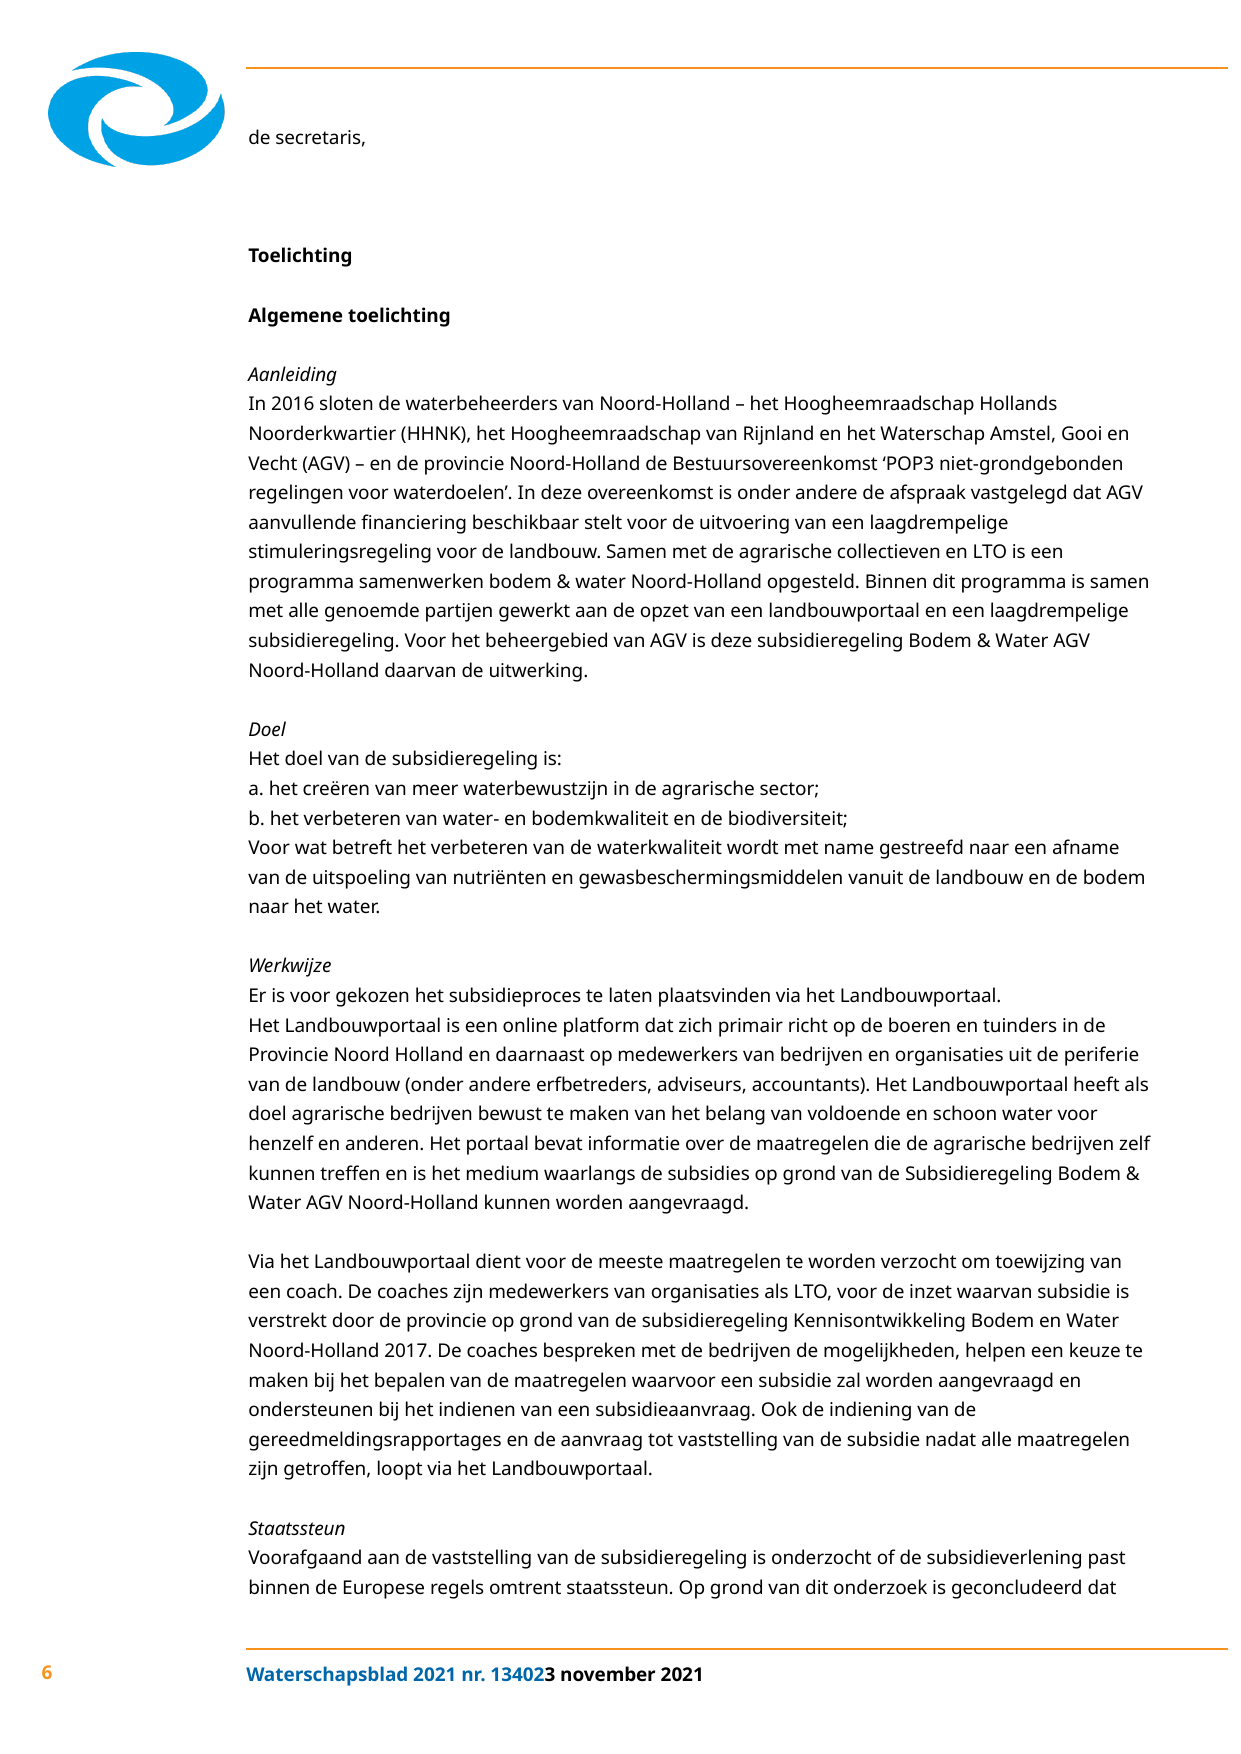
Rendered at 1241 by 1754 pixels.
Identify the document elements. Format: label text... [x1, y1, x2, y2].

text Voorafgaand aan de vaststelling van de subsidieregeling is onderzocht of de subsidieverlening past binnen de Europese regels omtrent staatssteun. Op grond van dit onderzoek is geconcludeerd dat [248, 1544, 1152, 1600]
text In 2016 sloten de waterbeheerders van Noord-Holland – het Hoogheemraadschap Hollands Noorderkwartier (HHNK), het Hoogheemraadschap van Rijnland en het Waterschap Amstel, Gooi en Vecht (AGV) – en de provincie Noord-Holland de Bestuursovereenkomst ‘POP3 niet-grondgebonden regelingen voor waterdoelen’. In deze overeenkomst is onder andere de afspraak vastgelegd dat AGV aanvullende financiering beschikbaar stelt voor de uitvoering van een laagdrempelige stimuleringsregeling voor de landbouw. Samen met de agrarische collectieven en LTO is een programma samenwerken bodem & water Noord-Holland opgesteld. Binnen dit programma is samen met alle genoemde partijen gewerkt aan de opzet van een landbouwportaal en een laagdrempelige subsidieregeling. Voor het beheergebied van AGV is deze subsidieregeling Bodem & Water AGV Noord-Holland daarvan de uitwerking. [248, 391, 1152, 683]
text b. het verbeteren van water- en bodemkwaliteit en de biodiversiteit; [248, 805, 1152, 831]
text a. het creëren van meer waterbewustzijn in de agrarische sector; [248, 775, 1152, 801]
text de secretaris, [248, 124, 1152, 150]
text Voor wat betreft het verbeteren van de waterkwaliteit wordt met name gestreefd naar een afname van de uitspoeling van nutriënten en gewasbeschermingsmiddelen vanuit de landbouw en de bodem naar het water. [248, 834, 1152, 919]
text Toelichting [248, 243, 1152, 268]
text Algemene toelichting [248, 302, 1152, 328]
text Het doel van de subsidieregeling is: [248, 746, 1152, 771]
text Doel [248, 716, 1152, 742]
text Via het Landbouwportaal dient voor de meeste maatregelen te worden verzocht om toewijzing van een coach. De coaches zijn medewerkers van organisaties als LTO, voor de inzet waarvan subsidie is verstrekt door de provincie op grond van de subsidieregeling Kennisontwikkeling Bodem en Water Noord-Holland 2017. De coaches bespreken met de bedrijven de mogelijkheden, helpen een keuze te maken bij het bepalen van de maatregelen waarvoor een subsidie zal worden aangevraagd en ondersteunen bij het indienen van een subsidieaanvraag. Ook de indiening van de gereedmeldingsrapportages en de aanvraag tot vaststelling van de subsidie nadat alle maatregelen zijn getroffen, loopt via het Landbouwportaal. [248, 1248, 1152, 1481]
text Werkwijze [248, 953, 1152, 978]
text Er is voor gekozen het subsidieproces te laten plaatsvinden via het Landbouwportaal. [248, 982, 1152, 1008]
text Het Landbouwportaal is een online platform dat zich primair richt op de boeren en tuinders in de Provincie Noord Holland en daarnaast op medewerkers van bedrijven en organisaties uit de periferie van de landbouw (onder andere erfbetreders, adviseurs, accountants). Het Landbouwportaal heeft als doel agrarische bedrijven bewust te maken van het belang van voldoende en schoon water voor henzelf en anderen. Het portaal bevat informatie over de maatregelen die de agrarische bedrijven zelf kunnen treffen en is het medium waarlangs de subsidies op grond van de Subsidieregeling Bodem & Water AGV Noord-Holland kunnen worden aangevraagd. [248, 1012, 1152, 1215]
text Aanleiding [248, 361, 1152, 387]
text Staatssteun [248, 1515, 1152, 1541]
picture [41, 47, 231, 172]
